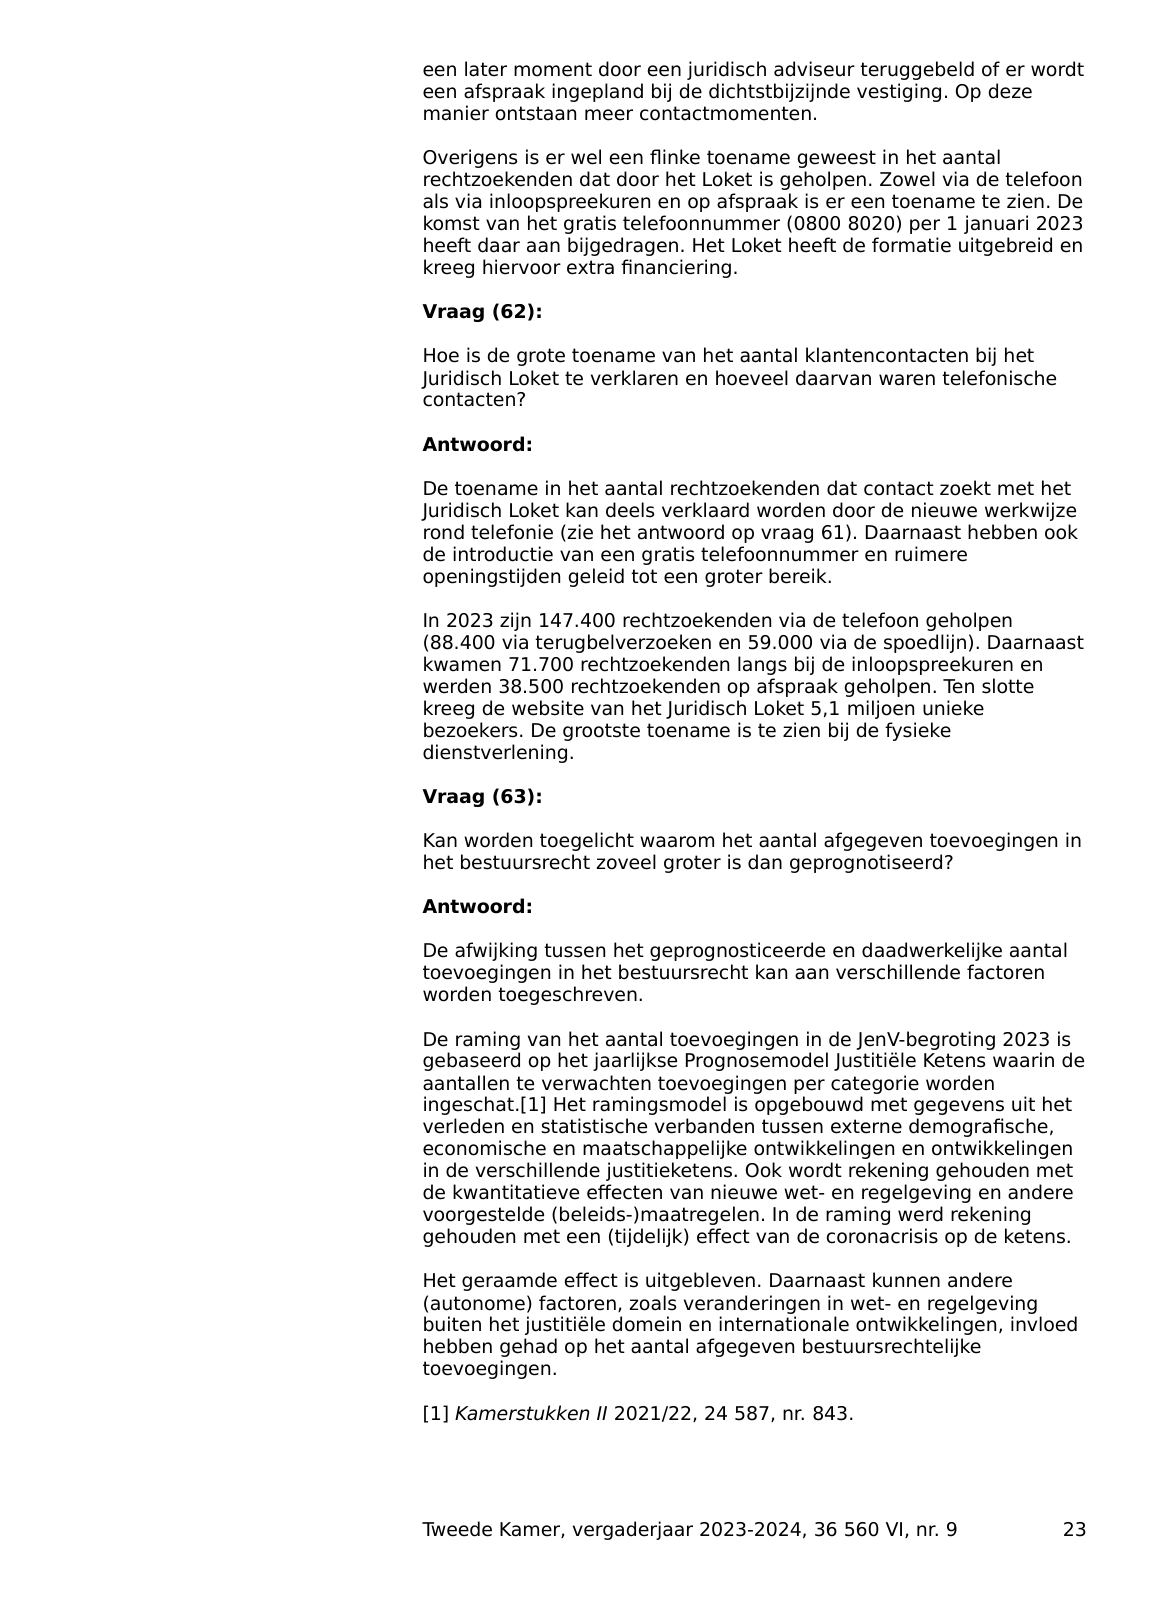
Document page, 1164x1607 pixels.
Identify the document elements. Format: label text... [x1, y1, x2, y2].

text In 2023 zijn 147.400 rechtzoekenden via de telefoon geholpen (88.400 via terugbelverzoeken en 59.000 via de spoedlijn). Daarnaast kwamen 71.700 rechtzoekenden langs bij de inloopspreekuren en werden 38.500 rechtzoekenden op afspraak geholpen. Ten slotte kreeg de website van het Juridisch Loket 5,1 miljoen unieke bezoekers. De grootste toename is te zien bij de fysieke dienstverlening. [422, 610, 1087, 764]
text Kan worden toegelicht waarom het aantal afgegeven toevoegingen in het bestuursrecht zoveel groter is dan geprognotiseerd? [422, 830, 1087, 874]
subtitle Antwoord: [422, 896, 1087, 918]
subtitle Antwoord: [422, 433, 1087, 456]
text De raming van het aantal toevoegingen in de JenV-begroting 2023 is gebaseerd op het jaarlijkse Prognosemodel Justitiële Ketens waarin de aantallen te verwachten toevoegingen per categorie worden ingeschat.[1] Het ramingsmodel is opgebouwd met gegevens uit het verleden en statistische verbanden tussen externe demografische, economische en maatschappelijke ontwikkelingen en ontwikkelingen in de verschillende justitieketens. Ook wordt rekening gehouden met de kwantitatieve effecten van nieuwe wet- en regelgeving en andere voorgestelde (beleids-)maatregelen. In de raming werd rekening gehouden met een (tijdelijk) effect van de coronacrisis op de ketens. [422, 1028, 1087, 1248]
subtitle Vraag (63): [422, 786, 1087, 808]
text Overigens is er wel een flinke toename geweest in het aantal rechtzoekenden dat door het Loket is geholpen. Zowel via de telefoon als via inloopspreekuren en op afspraak is er een toename te zien. De komst van het gratis telefoonnummer (0800 8020) per 1 januari 2023 heeft daar aan bijgedragen. Het Loket heeft de formatie uitgebreid en kreeg hiervoor extra financiering. [422, 147, 1087, 279]
text [1] Kamerstukken II 2021/22, 24 587, nr. 843. [422, 1402, 1087, 1424]
text een later moment door een juridisch adviseur teruggebeld of er wordt een afspraak ingepland bij de dichtstbijzijnde vestiging. Op deze manier ontstaan meer contactmomenten. [422, 59, 1087, 125]
text Het geraamde effect is uitgebleven. Daarnaast kunnen andere (autonome) factoren, zoals veranderingen in wet- en regelgeving buiten het justitiële domein en internationale ontwikkelingen, invloed hebben gehad op het aantal afgegeven bestuursrechtelijke toevoegingen. [422, 1270, 1087, 1380]
text De toename in het aantal rechtzoekenden dat contact zoekt met het Juridisch Loket kan deels verklaard worden door de nieuwe werkwijze rond telefonie (zie het antwoord op vraag 61). Daarnaast hebben ook de introductie van een gratis telefoonnummer en ruimere openingstijden geleid tot een groter bereik. [422, 478, 1087, 588]
text Hoe is de grote toename van het aantal klantencontacten bij het Juridisch Loket te verklaren en hoeveel daarvan waren telefonische contacten? [422, 345, 1087, 411]
subtitle Vraag (62): [422, 301, 1087, 323]
text De afwijking tussen het geprognosticeerde en daadwerkelijke aantal toevoegingen in het bestuursrecht kan aan verschillende factoren worden toegeschreven. [422, 940, 1087, 1006]
